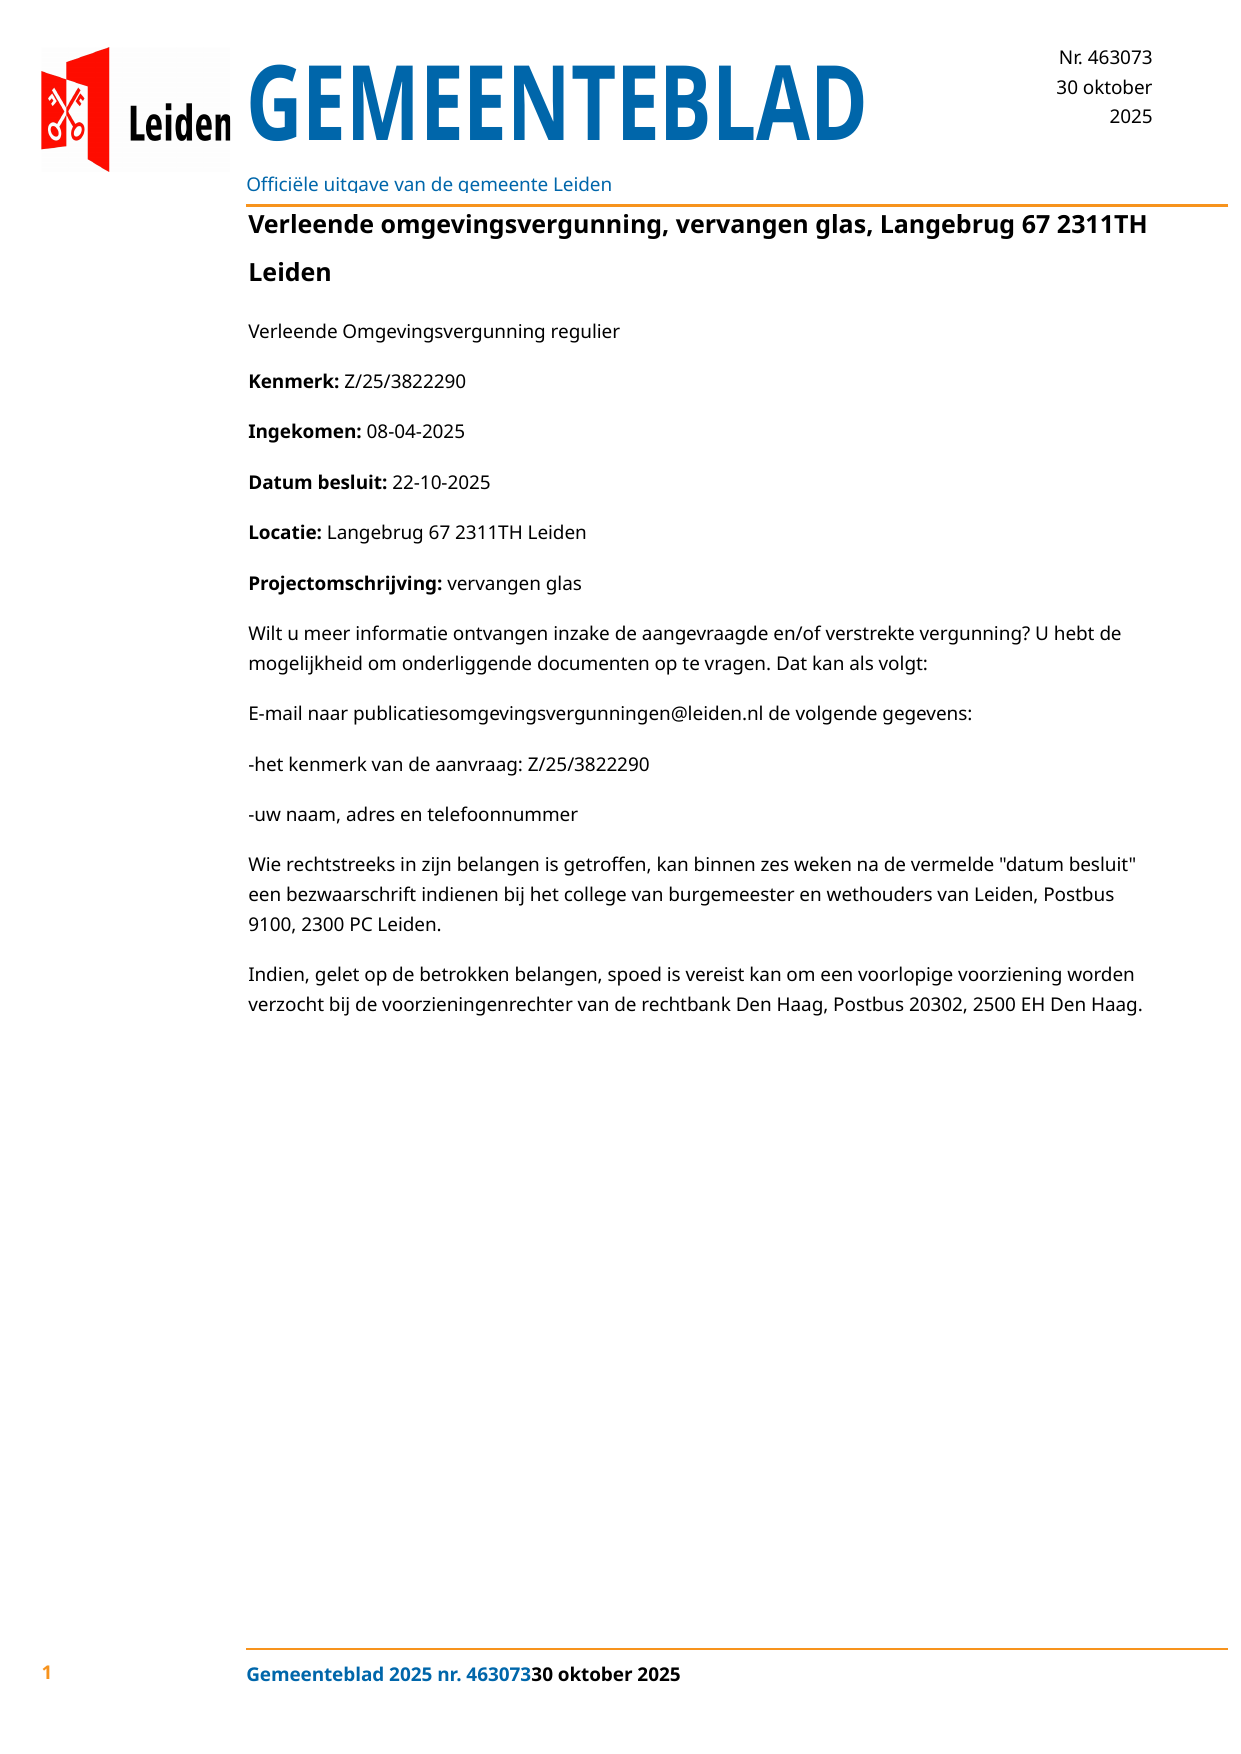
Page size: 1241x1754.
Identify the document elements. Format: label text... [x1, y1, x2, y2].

text Kenmerk: Z/25/3822290 [248, 368, 1152, 394]
text -uw naam, adres en telefoonnummer [248, 801, 1152, 827]
text Indien, gelet op de betrokken belangen, spoed is vereist kan om een voorlopige voorziening worden verzocht bij de voorzieningenrechter van de rechtbank Den Haag, Postbus 20302, 2500 EH Den Haag. [248, 961, 1152, 1017]
text Datum besluit: 22-10-2025 [248, 469, 1152, 495]
picture [41, 47, 231, 172]
text Verleende Omgevingsvergunning regulier [248, 318, 1152, 344]
text Locatie: Langebrug 67 2311TH Leiden [248, 519, 1152, 545]
text Ingekomen: 08-04-2025 [248, 419, 1152, 444]
text E-mail naar publicatiesomgevingsvergunningen@leiden.nl de volgende gegevens: [248, 700, 1152, 726]
text Verleende omgevingsvergunning, vervangen glas, Langebrug 67 2311TH Leiden [248, 207, 1152, 288]
text Wilt u meer informatie ontvangen inzake de aangevraagde en/of verstrekte vergunning? U hebt de mogelijkheid om onderliggende documenten op te vragen. Dat kan als volgt: [248, 620, 1152, 676]
text Wie rechtstreeks in zijn belangen is getroffen, kan binnen zes weken na de vermelde "datum besluit" een bezwaarschrift indienen bij het college van burgemeester en wethouders van Leiden, Postbus 9100, 2300 PC Leiden. [248, 852, 1152, 937]
text Projectomschrijving: vervangen glas [248, 570, 1152, 596]
text -het kenmerk van de aanvraag: Z/25/3822290 [248, 751, 1152, 777]
